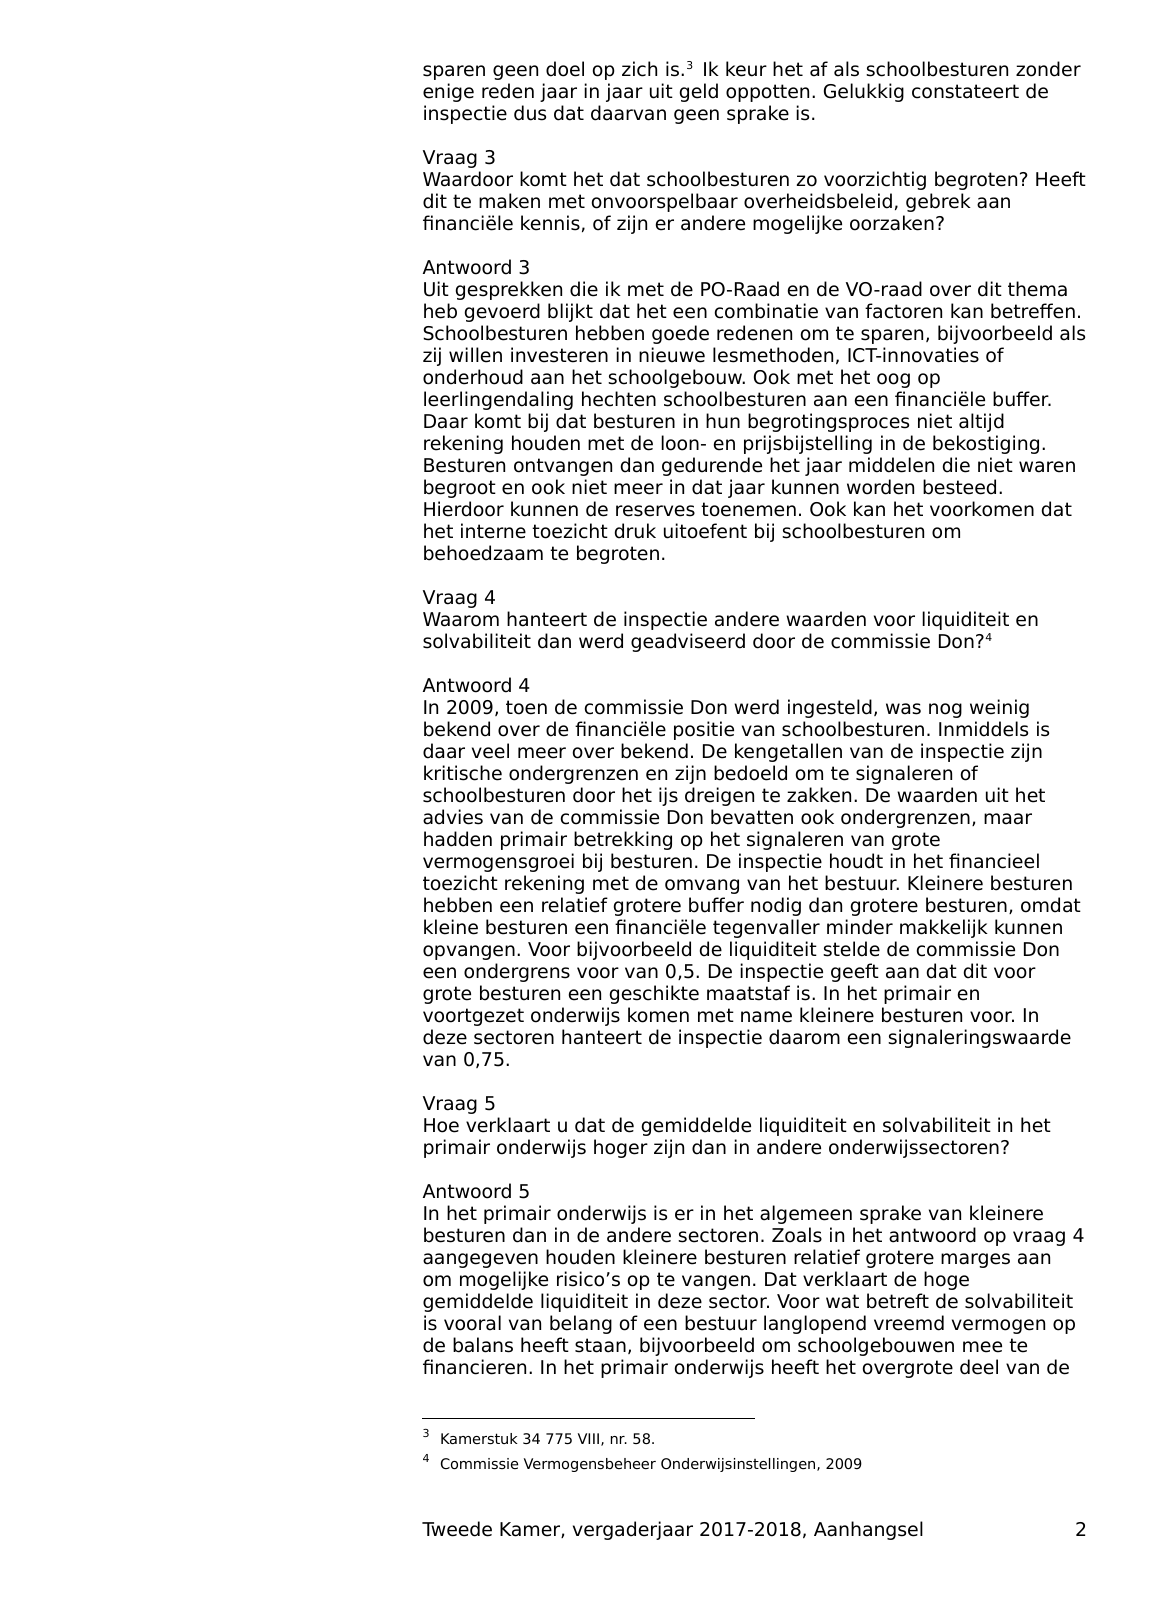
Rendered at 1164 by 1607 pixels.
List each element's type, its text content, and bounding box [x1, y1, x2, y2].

text Vraag 5 [422, 1093, 1087, 1115]
text Kamerstuk 34 775 VIII, nr. 58. [422, 1427, 1087, 1449]
text In het primair onderwijs is er in het algemeen sprake van kleinere besturen dan in de andere sectoren. Zoals in het antwoord op vraag 4 aangegeven houden kleinere besturen relatief grotere marges aan om mogelijke risico’s op te vangen. Dat verklaart de hoge gemiddelde liquiditeit in deze sector. Voor wat betreft de solvabiliteit is vooral van belang of een bestuur langlopend vreemd vermogen op de balans heeft staan, bijvoorbeeld om schoolgebouwen mee te financieren. In het primair onderwijs heeft het overgrote deel van de [422, 1203, 1087, 1379]
text Vraag 4 [422, 587, 1087, 609]
text In 2009, toen de commissie Don werd ingesteld, was nog weinig bekend over de financiële positie van schoolbesturen. Inmiddels is daar veel meer over bekend. De kengetallen van de inspectie zijn kritische ondergrenzen en zijn bedoeld om te signaleren of schoolbesturen door het ijs dreigen te zakken. De waarden uit het advies van de commissie Don bevatten ook ondergrenzen, maar hadden primair betrekking op het signaleren van grote vermogensgroei bij besturen. De inspectie houdt in het financieel toezicht rekening met de omvang van het bestuur. Kleinere besturen hebben een relatief grotere buffer nodig dan grotere besturen, omdat kleine besturen een financiële tegenvaller minder makkelijk kunnen opvangen. Voor bijvoorbeeld de liquiditeit stelde de commissie Don een ondergrens voor van 0,5. De inspectie geeft aan dat dit voor grote besturen een geschikte maatstaf is. In het primair en voortgezet onderwijs komen met name kleinere besturen voor. In deze sectoren hanteert de inspectie daarom een signaleringswaarde van 0,75. [422, 697, 1087, 1071]
text Antwoord 3 [422, 257, 1087, 279]
text sparen geen doel op zich is. Ik keur het af als schoolbesturen zonder enige reden jaar in jaar uit geld oppotten. Gelukkig constateert de inspectie dus dat daarvan geen sprake is. [422, 59, 1087, 125]
text Commissie Vermogensbeheer Onderwijsinstellingen, 2009 [422, 1452, 1087, 1474]
text Waardoor komt het dat schoolbesturen zo voorzichtig begroten? Heeft dit te maken met onvoorspelbaar overheidsbeleid, gebrek aan financiële kennis, of zijn er andere mogelijke oorzaken? [422, 169, 1087, 235]
text Waarom hanteert de inspectie andere waarden voor liquiditeit en solvabiliteit dan werd geadviseerd door de commissie Don? [422, 609, 1087, 653]
text Vraag 3 [422, 147, 1087, 169]
text Hoe verklaart u dat de gemiddelde liquiditeit en solvabiliteit in het primair onderwijs hoger zijn dan in andere onderwijssectoren? [422, 1115, 1087, 1159]
text Uit gesprekken die ik met de PO-Raad en de VO-raad over dit thema heb gevoerd blijkt dat het een combinatie van factoren kan betreffen. Schoolbesturen hebben goede redenen om te sparen, bijvoorbeeld als zij willen investeren in nieuwe lesmethoden, ICT-innovaties of onderhoud aan het schoolgebouw. Ook met het oog op leerlingendaling hechten schoolbesturen aan een financiële buffer. Daar komt bij dat besturen in hun begrotingsproces niet altijd rekening houden met de loon- en prijsbijstelling in de bekostiging. Besturen ontvangen dan gedurende het jaar middelen die niet waren begroot en ook niet meer in dat jaar kunnen worden besteed. Hierdoor kunnen de reserves toenemen. Ook kan het voorkomen dat het interne toezicht druk uitoefent bij schoolbesturen om behoedzaam te begroten. [422, 279, 1087, 565]
text Antwoord 4 [422, 675, 1087, 697]
text Antwoord 5 [422, 1181, 1087, 1203]
